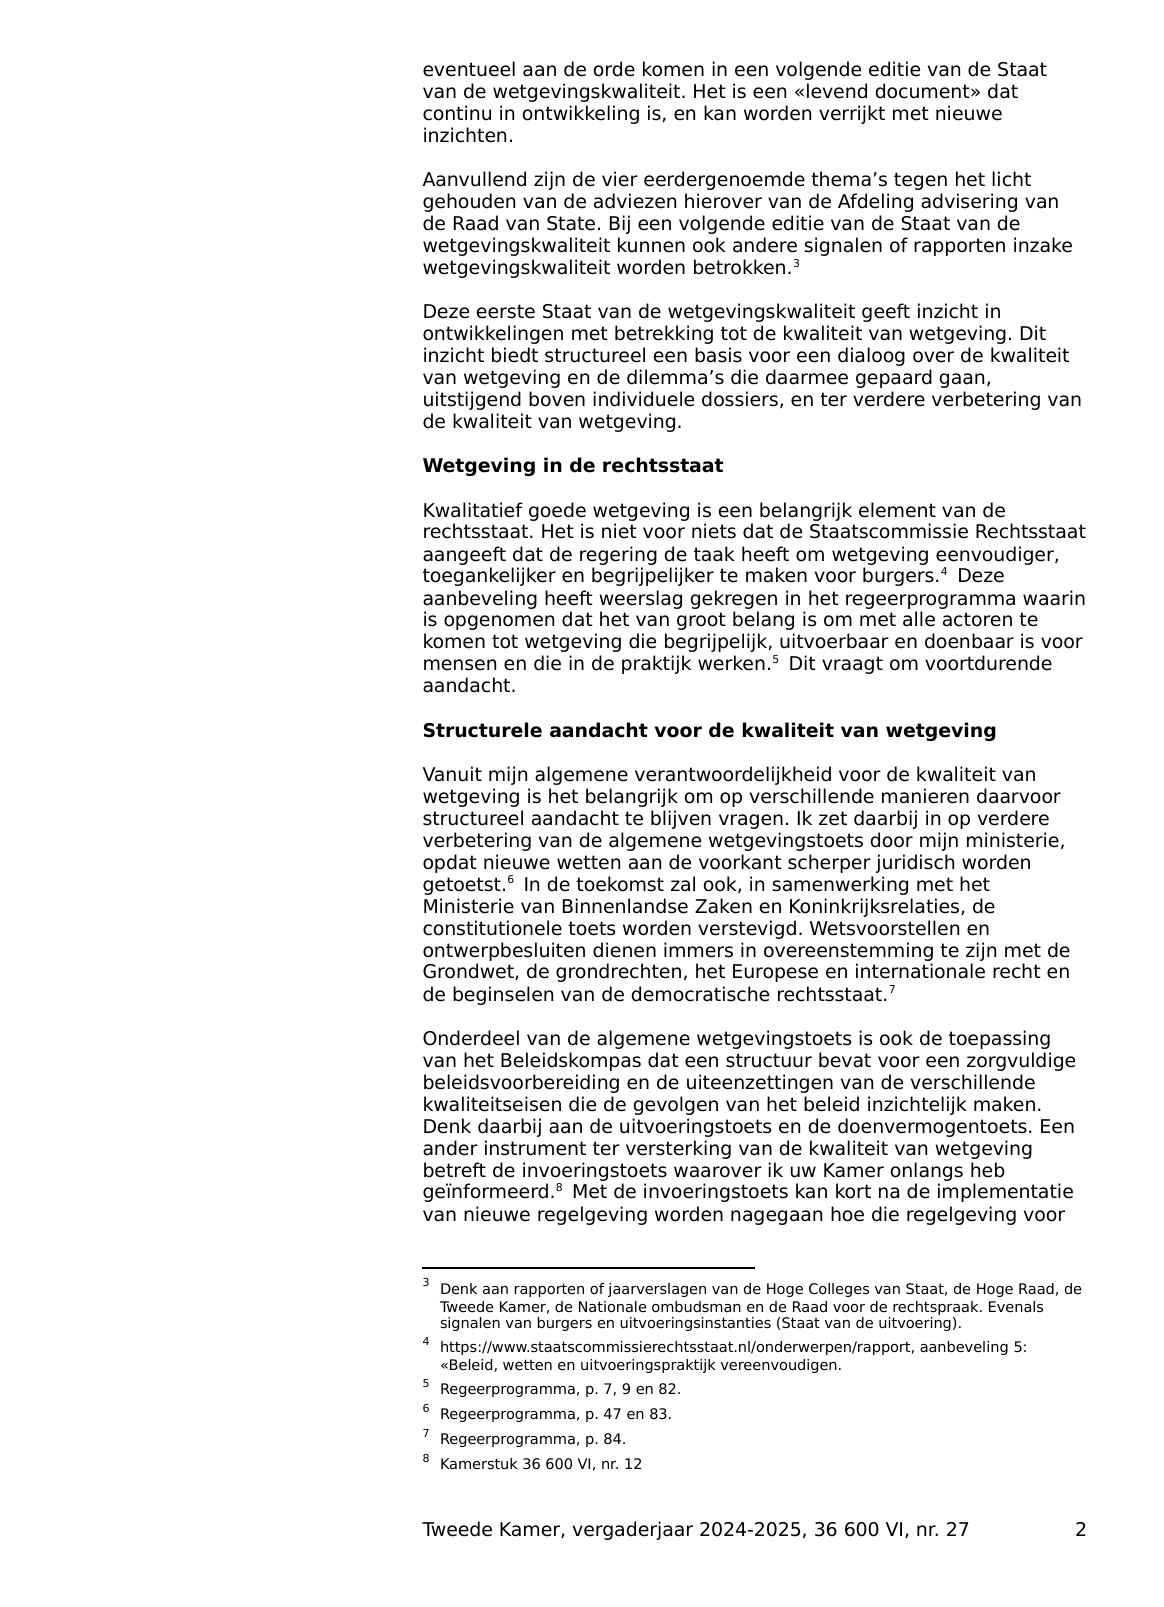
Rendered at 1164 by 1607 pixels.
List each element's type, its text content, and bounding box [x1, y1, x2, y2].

text Aanvullend zijn de vier eerdergenoemde thema’s tegen het licht gehouden van de adviezen hierover van de Afdeling advisering van de Raad van State. Bij een volgende editie van de Staat van de wetgevingskwaliteit kunnen ook andere signalen of rapporten inzake wetgevingskwaliteit worden betrokken. [422, 169, 1087, 279]
text Regeerprogramma, p. 47 en 83. [422, 1402, 1087, 1424]
text Regeerprogramma, p. 7, 9 en 82. [422, 1377, 1087, 1399]
text Kamerstuk 36 600 VI, nr. 12 [422, 1452, 1087, 1474]
text Onderdeel van de algemene wetgevingstoets is ook de toepassing van het Beleidskompas dat een structuur bevat voor een zorgvuldige beleidsvoorbereiding en de uiteenzettingen van de verschillende kwaliteitseisen die de gevolgen van het beleid inzichtelijk maken. Denk daarbij aan de uitvoeringstoets en de doenvermogentoets. Een ander instrument ter versterking van de kwaliteit van wetgeving betreft de invoeringstoets waarover ik uw Kamer onlangs heb geïnformeerd. Met de invoeringstoets kan kort na de implementatie van nieuwe regelgeving worden nagegaan hoe die regelgeving voor [422, 1028, 1087, 1225]
text Kwalitatief goede wetgeving is een belangrijk element van de rechtsstaat. Het is niet voor niets dat de Staatscommissie Rechtsstaat aangeeft dat de regering de taak heeft om wetgeving eenvoudiger, toegankelijker en begrijpelijker te maken voor burgers. Deze aanbeveling heeft weerslag gekregen in het regeerprogramma waarin is opgenomen dat het van groot belang is om met alle actoren te komen tot wetgeving die begrijpelijk, uitvoerbaar en doenbaar is voor mensen en die in de praktijk werken. Dit vraagt om voortdurende aandacht. [422, 499, 1087, 697]
text https://www.staatscommissierechtsstaat.nl/onderwerpen/rapport, aanbeveling 5: «Beleid, wetten en uitvoeringspraktijk vereenvoudigen. [422, 1335, 1087, 1374]
text Vanuit mijn algemene verantwoordelijkheid voor de kwaliteit van wetgeving is het belangrijk om op verschillende manieren daarvoor structureel aandacht te blijven vragen. Ik zet daarbij in op verdere verbetering van de algemene wetgevingstoets door mijn ministerie, opdat nieuwe wetten aan de voorkant scherper juridisch worden getoetst. In de toekomst zal ook, in samenwerking met het Ministerie van Binnenlandse Zaken en Koninkrijksrelaties, de constitutionele toets worden verstevigd. Wetsvoorstellen en ontwerpbesluiten dienen immers in overeenstemming te zijn met de Grondwet, de grondrechten, het Europese en internationale recht en de beginselen van de democratische rechtsstaat. [422, 764, 1087, 1005]
text Regeerprogramma, p. 84. [422, 1427, 1087, 1449]
text eventueel aan de orde komen in een volgende editie van de Staat van de wetgevingskwaliteit. Het is een «levend document» dat continu in ontwikkeling is, en kan worden verrijkt met nieuwe inzichten. [422, 59, 1087, 147]
text Denk aan rapporten of jaarverslagen van de Hoge Colleges van Staat, de Hoge Raad, de Tweede Kamer, de Nationale ombudsman en de Raad voor de rechtspraak. Evenals signalen van burgers en uitvoeringsinstanties (Staat van de uitvoering). [422, 1277, 1087, 1332]
subtitle Wetgeving in de rechtsstaat [422, 455, 1087, 477]
subtitle Structurele aandacht voor de kwaliteit van wetgeving [422, 719, 1087, 741]
text Deze eerste Staat van de wetgevingskwaliteit geeft inzicht in ontwikkelingen met betrekking tot de kwaliteit van wetgeving. Dit inzicht biedt structureel een basis voor een dialoog over de kwaliteit van wetgeving en de dilemma’s die daarmee gepaard gaan, uitstijgend boven individuele dossiers, en ter verdere verbetering van de kwaliteit van wetgeving. [422, 301, 1087, 433]
